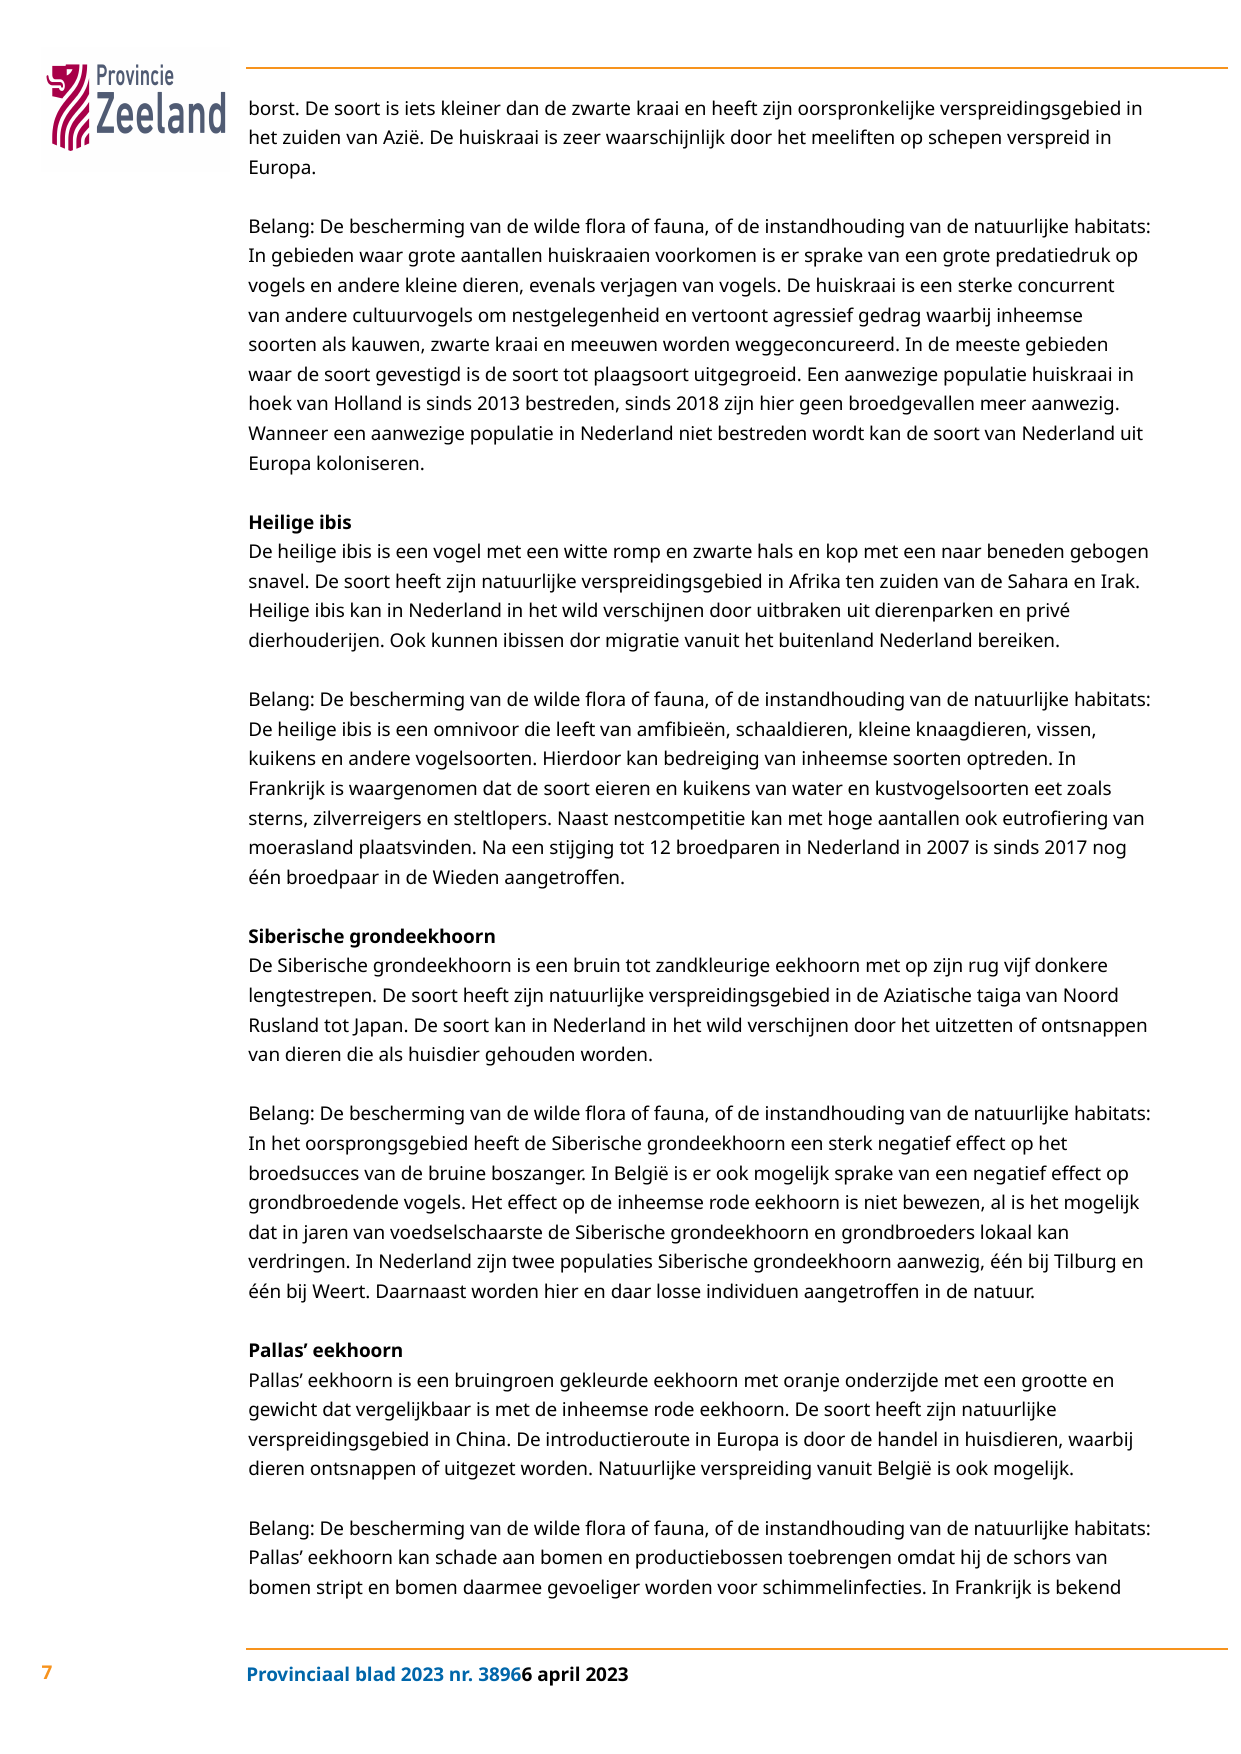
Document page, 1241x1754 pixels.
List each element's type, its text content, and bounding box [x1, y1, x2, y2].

text Pallas’ eekhoorn [248, 1337, 1152, 1363]
text De heilige ibis is een vogel met een witte romp en zwarte hals en kop met een naar beneden gebogen snavel. De soort heeft zijn natuurlijke verspreidingsgebied in Afrika ten zuiden van de Sahara en Irak. Heilige ibis kan in Nederland in het wild verschijnen door uitbraken uit dierenparken en privé dierhouderijen. Ook kunnen ibissen dor migratie vanuit het buitenland Nederland bereiken. [248, 538, 1152, 653]
text borst. De soort is iets kleiner dan de zwarte kraai en heeft zijn oorspronkelijke verspreidingsgebied in het zuiden van Azië. De huiskraai is zeer waarschijnlijk door het meeliften op schepen verspreid in Europa. [248, 95, 1152, 180]
text Pallas’ eekhoorn kan schade aan bomen en productiebossen toebrengen omdat hij de schors van bomen stript en bomen daarmee gevoeliger worden voor schimmelinfecties. In Frankrijk is bekend [248, 1544, 1152, 1600]
text Pallas’ eekhoorn is een bruingroen gekleurde eekhoorn met oranje onderzijde met een grootte en gewicht dat vergelijkbaar is met de inheemse rode eekhoorn. De soort heeft zijn natuurlijke verspreidingsgebied in China. De introductieroute in Europa is door de handel in huisdieren, waarbij dieren ontsnappen of uitgezet worden. Natuurlijke verspreiding vanuit België is ook mogelijk. [248, 1367, 1152, 1481]
text In gebieden waar grote aantallen huiskraaien voorkomen is er sprake van een grote predatiedruk op vogels en andere kleine dieren, evenals verjagen van vogels. De huiskraai is een sterke concurrent van andere cultuurvogels om nestgelegenheid en vertoont agressief gedrag waarbij inheemse soorten als kauwen, zwarte kraai en meeuwen worden weggeconcureerd. In de meeste gebieden waar de soort gevestigd is de soort tot plaagsoort uitgegroeid. Een aanwezige populatie huiskraai in hoek van Holland is sinds 2013 bestreden, sinds 2018 zijn hier geen broedgevallen meer aanwezig. Wanneer een aanwezige populatie in Nederland niet bestreden wordt kan de soort van Nederland uit Europa koloniseren. [248, 243, 1152, 476]
text In het oorsprongsgebied heeft de Siberische grondeekhoorn een sterk negatief effect op het broedsucces van de bruine boszanger. In België is er ook mogelijk sprake van een negatief effect op grondbroedende vogels. Het effect op de inheemse rode eekhoorn is niet bewezen, al is het mogelijk dat in jaren van voedselschaarste de Siberische grondeekhoorn en grondbroeders lokaal kan verdringen. In Nederland zijn twee populaties Siberische grondeekhoorn aanwezig, één bij Tilburg en één bij Weert. Daarnaast worden hier en daar losse individuen aangetroffen in de natuur. [248, 1130, 1152, 1304]
text Belang: De bescherming van de wilde flora of fauna, of de instandhouding van de natuurlijke habitats: [248, 213, 1152, 239]
picture [41, 47, 231, 172]
text Belang: De bescherming van de wilde flora of fauna, of de instandhouding van de natuurlijke habitats: [248, 686, 1152, 712]
text Heilige ibis [248, 509, 1152, 535]
text Belang: De bescherming van de wilde flora of fauna, of de instandhouding van de natuurlijke habitats: [248, 1101, 1152, 1126]
text De Siberische grondeekhoorn is een bruin tot zandkleurige eekhoorn met op zijn rug vijf donkere lengtestrepen. De soort heeft zijn natuurlijke verspreidingsgebied in de Aziatische taiga van Noord Rusland tot Japan. De soort kan in Nederland in het wild verschijnen door het uitzetten of ontsnappen van dieren die als huisdier gehouden worden. [248, 953, 1152, 1067]
text Siberische grondeekhoorn [248, 923, 1152, 949]
text De heilige ibis is een omnivoor die leeft van amfibieën, schaaldieren, kleine knaagdieren, vissen, kuikens en andere vogelsoorten. Hierdoor kan bedreiging van inheemse soorten optreden. In Frankrijk is waargenomen dat de soort eieren en kuikens van water en kustvogelsoorten eet zoals sterns, zilverreigers en steltlopers. Naast nestcompetitie kan met hoge aantallen ook eutrofiering van moerasland plaatsvinden. Na een stijging tot 12 broedparen in Nederland in 2007 is sinds 2017 nog één broedpaar in de Wieden aangetroffen. [248, 716, 1152, 890]
text Belang: De bescherming van de wilde flora of fauna, of de instandhouding van de natuurlijke habitats: [248, 1515, 1152, 1541]
